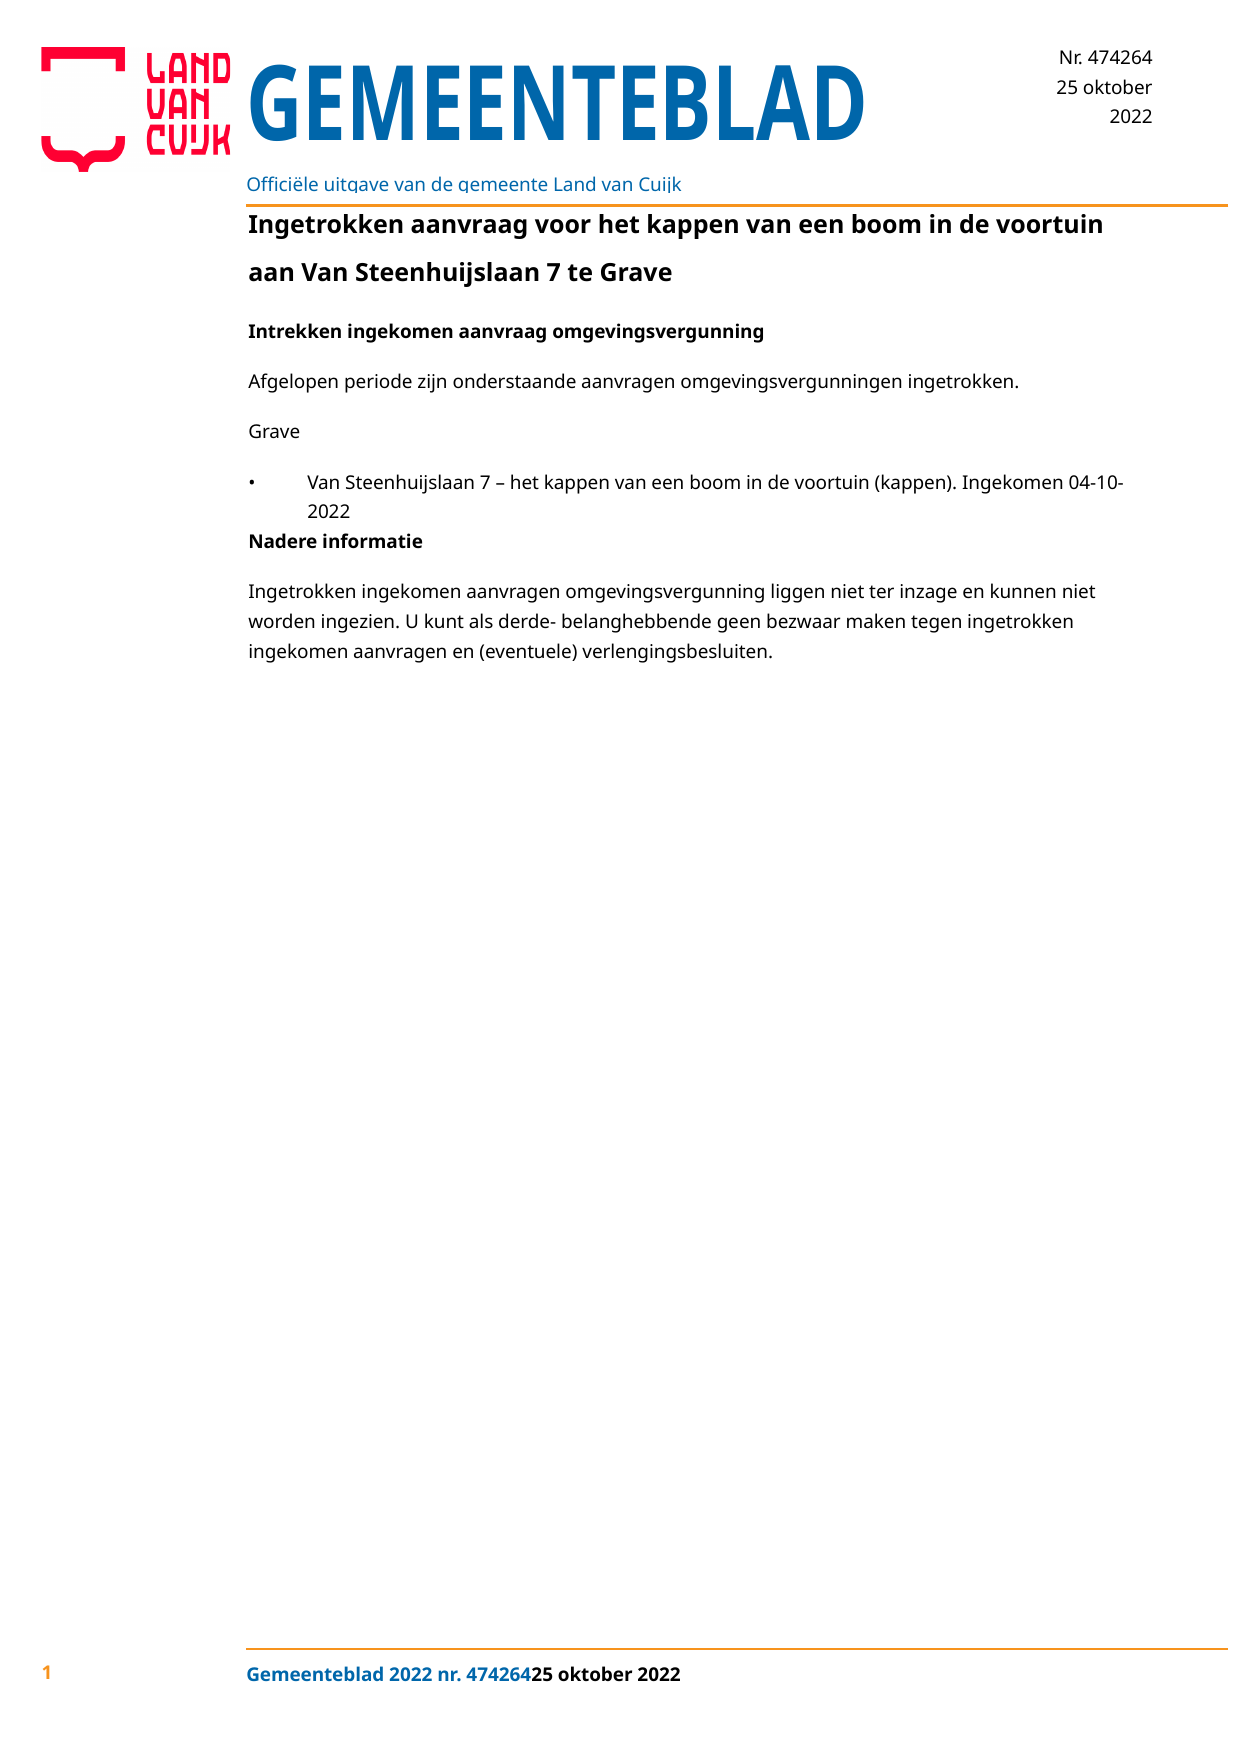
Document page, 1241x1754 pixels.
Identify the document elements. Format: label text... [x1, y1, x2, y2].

text Nadere informatie [248, 528, 1152, 554]
text Ingetrokken ingekomen aanvragen omgevingsvergunning liggen niet ter inzage en kunnen niet worden ingezien. U kunt als derde- belanghebbende geen bezwaar maken tegen ingetrokken ingekomen aanvragen en (eventuele) verlengingsbesluiten. [248, 579, 1152, 664]
text Intrekken ingekomen aanvraag omgevingsvergunning [248, 318, 1152, 344]
list Van Steenhuijslaan 7 – het kappen van een boom in de voortuin (kappen). Ingekomen 04-10-2022 [248, 469, 1152, 524]
text Afgelopen periode zijn onderstaande aanvragen omgevingsvergunningen ingetrokken. [248, 368, 1152, 394]
text Grave [248, 419, 1152, 444]
text Ingetrokken aanvraag voor het kappen van een boom in de voortuin aan Van Steenhuijslaan 7 te Grave [248, 207, 1152, 288]
picture [41, 47, 231, 172]
